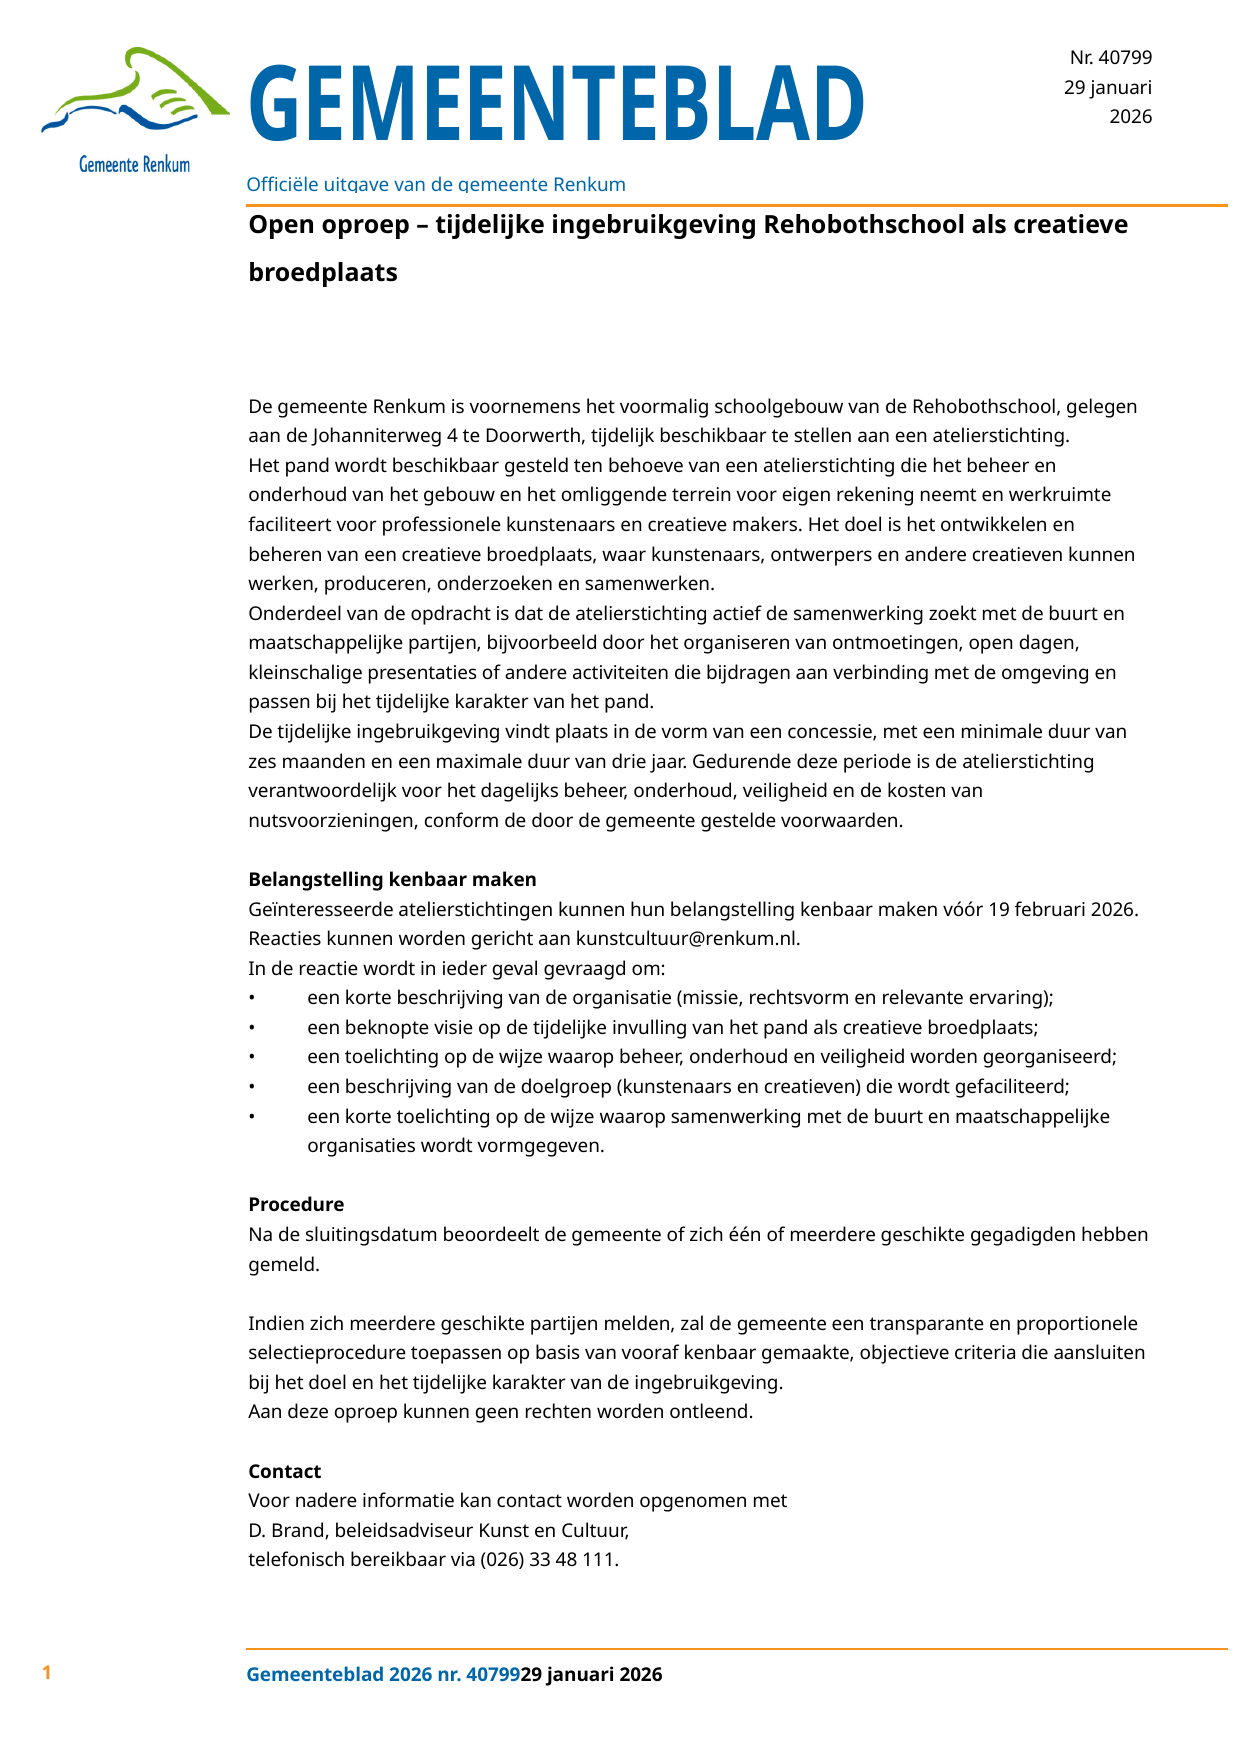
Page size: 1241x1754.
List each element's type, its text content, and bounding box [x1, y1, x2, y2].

text telefonisch bereikbaar via (026) 33 48 111. [248, 1547, 1152, 1572]
text Onderdeel van de opdracht is dat de atelierstichting actief de samenwerking zoekt met de buurt en maatschappelijke partijen, bijvoorbeeld door het organiseren van ontmoetingen, open dagen, kleinschalige presentaties of andere activiteiten die bijdragen aan verbinding met de omgeving en passen bij het tijdelijke karakter van het pand. [248, 600, 1152, 714]
text Aan deze oproep kunnen geen rechten worden ontleend. [248, 1399, 1152, 1424]
text Het pand wordt beschikbaar gesteld ten behoeve van een atelierstichting die het beheer en onderhoud van het gebouw en het omliggende terrein voor eigen rekening neemt en werkruimte faciliteert voor professionele kunstenaars en creatieve makers. Het doel is het ontwikkelen en beheren van een creatieve broedplaats, waar kunstenaars, ontwerpers en andere creatieven kunnen werken, produceren, onderzoeken en samenwerken. [248, 452, 1152, 596]
list een beschrijving van de doelgroep (kunstenaars en creatieven) die wordt gefaciliteerd; [248, 1073, 1152, 1099]
list een toelichting op de wijze waarop beheer, onderhoud en veiligheid worden georganiseerd; [248, 1044, 1152, 1069]
text Reacties kunnen worden gericht aan kunstcultuur@renkum.nl. [248, 925, 1152, 951]
text Geïnteresseerde atelierstichtingen kunnen hun belangstelling kenbaar maken vóór 19 februari 2026. [248, 896, 1152, 922]
text Voor nadere informatie kan contact worden opgenomen met [248, 1487, 1152, 1513]
text D. Brand, beleidsadviseur Kunst en Cultuur, [248, 1517, 1152, 1543]
text Contact [248, 1458, 1152, 1484]
text Na de sluitingsdatum beoordeelt de gemeente of zich één of meerdere geschikte gegadigden hebben gemeld. [248, 1221, 1152, 1277]
text De gemeente Renkum is voornemens het voormalig schoolgebouw van de Rehobothschool, gelegen aan de Johanniterweg 4 te Doorwerth, tijdelijk beschikbaar te stellen aan een atelierstichting. [248, 393, 1152, 448]
picture [41, 47, 231, 172]
text Open oproep – tijdelijke ingebruikgeving Rehobothschool als creatieve broedplaats [248, 207, 1152, 288]
text In de reactie wordt in ieder geval gevraagd om: [248, 955, 1152, 981]
text De tijdelijke ingebruikgeving vindt plaats in de vorm van een concessie, met een minimale duur van zes maanden en een maximale duur van drie jaar. Gedurende deze periode is de atelierstichting verantwoordelijk voor het dagelijks beheer, onderhoud, veiligheid en de kosten van nutsvoorzieningen, conform de door de gemeente gestelde voorwaarden. [248, 718, 1152, 833]
list een korte toelichting op de wijze waarop samenwerking met de buurt en maatschappelijke organisaties wordt vormgegeven. [248, 1103, 1152, 1158]
list een beknopte visie op de tijdelijke invulling van het pand als creatieve broedplaats; [248, 1014, 1152, 1040]
text Belangstelling kenbaar maken [248, 866, 1152, 892]
text Procedure [248, 1192, 1152, 1217]
text Indien zich meerdere geschikte partijen melden, zal de gemeente een transparante en proportionele selectieprocedure toepassen op basis van vooraf kenbaar gemaakte, objectieve criteria die aansluiten bij het doel en het tijdelijke karakter van de ingebruikgeving. [248, 1310, 1152, 1395]
list een korte beschrijving van de organisatie (missie, rechtsvorm en relevante ervaring); [248, 984, 1152, 1010]
